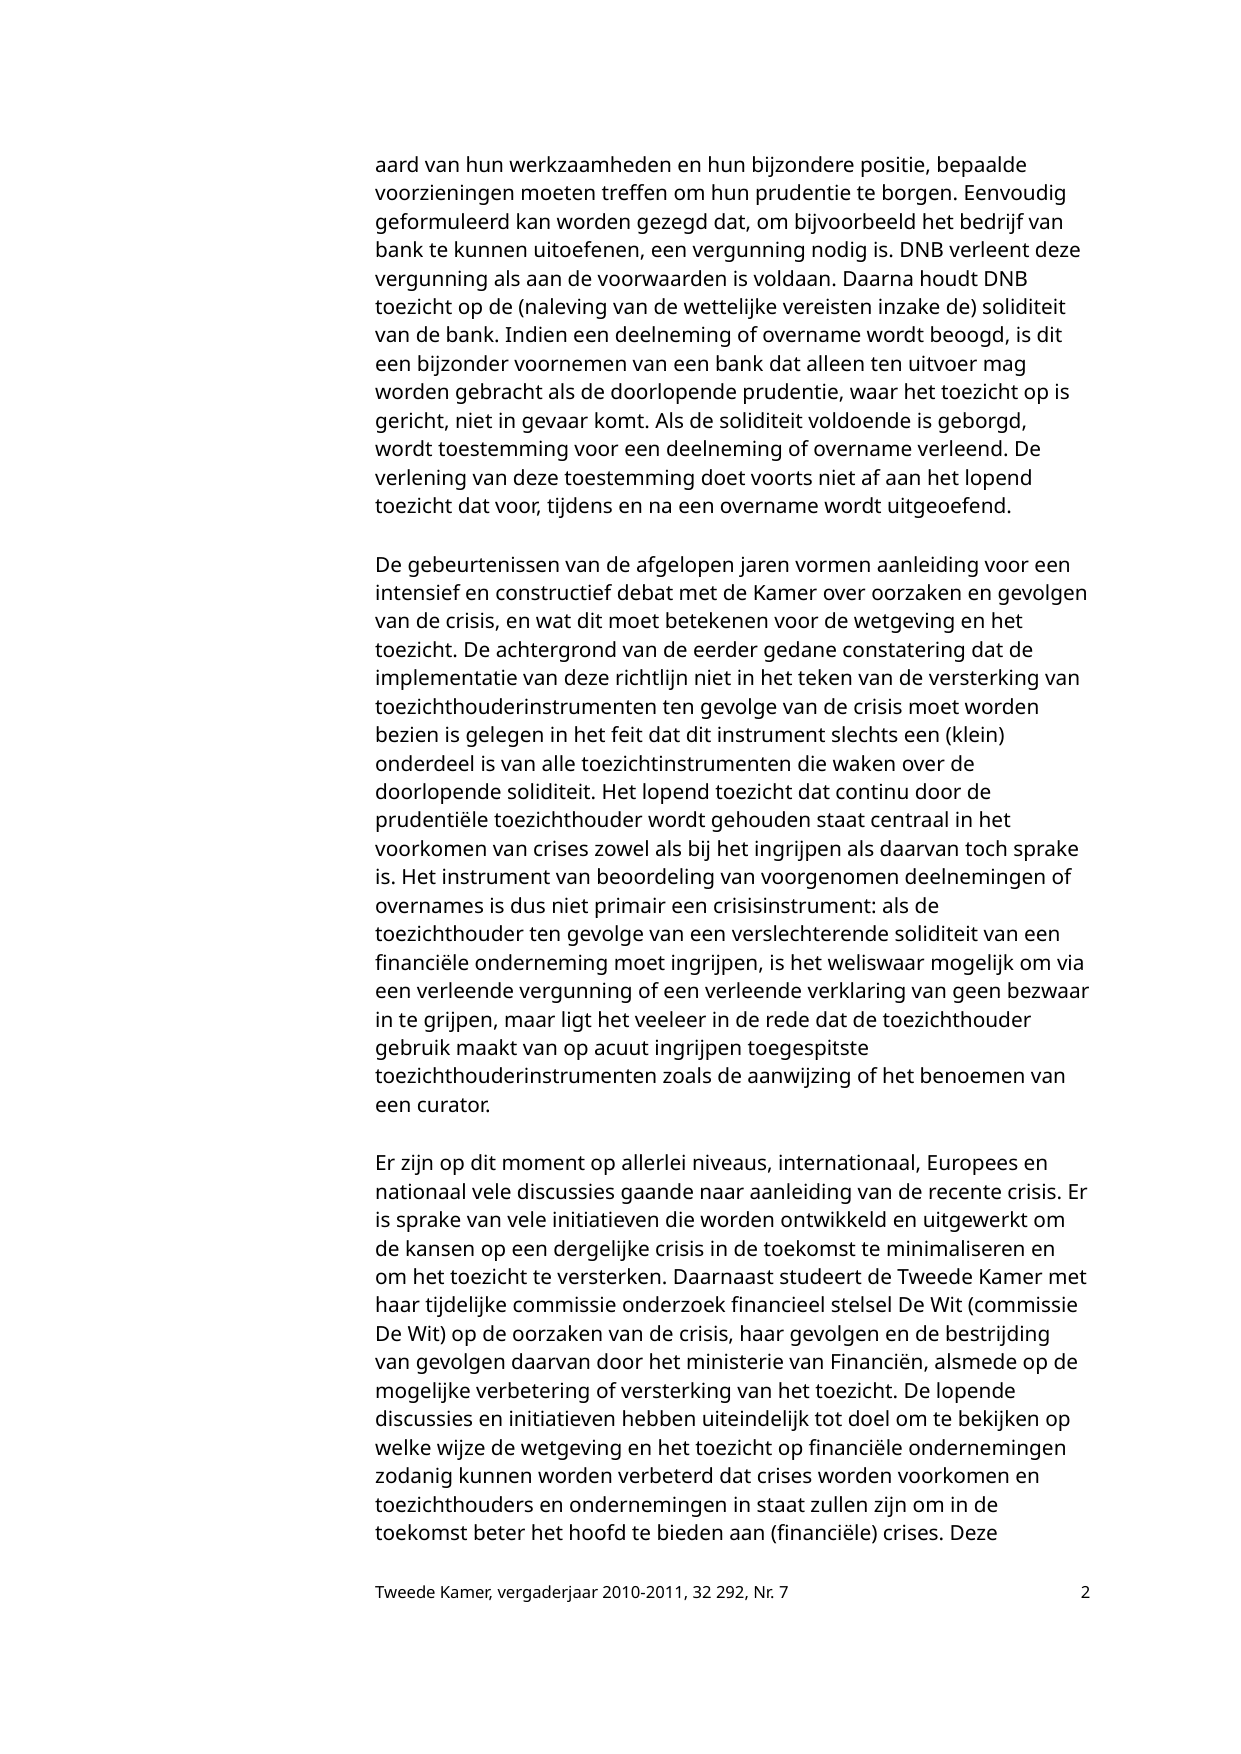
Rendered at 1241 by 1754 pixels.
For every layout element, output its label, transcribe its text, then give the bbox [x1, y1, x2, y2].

text De gebeurtenissen van de afgelopen jaren vormen aanleiding voor een intensief en constructief debat met de Kamer over oorzaken en gevolgen van de crisis, en wat dit moet betekenen voor de wetgeving en het toezicht. De achtergrond van de eerder gedane constatering dat de implementatie van deze richtlijn niet in het teken van de versterking van toezichthouderinstrumenten ten gevolge van de crisis moet worden bezien is gelegen in het feit dat dit instrument slechts een (klein) onderdeel is van alle toezichtinstrumenten die waken over de doorlopende soliditeit. Het lopend toezicht dat continu door de prudentiële toezichthouder wordt gehouden staat centraal in het voorkomen van crises zowel als bij het ingrijpen als daarvan toch sprake is. Het instrument van beoordeling van voorgenomen deelnemingen of overnames is dus niet primair een crisisinstrument: als de toezichthouder ten gevolge van een verslechterende soliditeit van een financiële onderneming moet ingrijpen, is het weliswaar mogelijk om via een verleende vergunning of een verleende verklaring van geen bezwaar in te grijpen, maar ligt het veeleer in de rede dat de toezichthouder gebruik maakt van op acuut ingrijpen toegespitste toezichthouderinstrumenten zoals de aanwijzing of het benoemen van een curator. [375, 550, 1090, 1118]
text Er zijn op dit moment op allerlei niveaus, internationaal, Europees en nationaal vele discussies gaande naar aanleiding van de recente crisis. Er is sprake van vele initiatieven die worden ontwikkeld en uitgewerkt om de kansen op een dergelijke crisis in de toekomst te minimaliseren en om het toezicht te versterken. Daarnaast studeert de Tweede Kamer met haar tijdelijke commissie onderzoek financieel stelsel De Wit (commissie De Wit) op de oorzaken van de crisis, haar gevolgen en de bestrijding van gevolgen daarvan door het ministerie van Financiën, alsmede op de mogelijke verbetering of versterking van het toezicht. De lopende discussies en initiatieven hebben uiteindelijk tot doel om te bekijken op welke wijze de wetgeving en het toezicht op financiële ondernemingen zodanig kunnen worden verbeterd dat crises worden voorkomen en toezichthouders en ondernemingen in staat zullen zijn om in de toekomst beter het hoofd te bieden aan (financiële) crises. Deze [375, 1148, 1090, 1547]
text aard van hun werkzaamheden en hun bijzondere positie, bepaalde voorzieningen moeten treffen om hun prudentie te borgen. Eenvoudig geformuleerd kan worden gezegd dat, om bijvoorbeeld het bedrijf van bank te kunnen uitoefenen, een vergunning nodig is. DNB verleent deze vergunning als aan de voorwaarden is voldaan. Daarna houdt DNB toezicht op de (naleving van de wettelijke vereisten inzake de) soliditeit van de bank. Indien een deelneming of overname wordt beoogd, is dit een bijzonder voornemen van een bank dat alleen ten uitvoer mag worden gebracht als de doorlopende prudentie, waar het toezicht op is gericht, niet in gevaar komt. Als de soliditeit voldoende is geborgd, wordt toestemming voor een deelneming of overname verleend. De verlening van deze toestemming doet voorts niet af aan het lopend toezicht dat voor, tijdens en na een overname wordt uitgeoefend. [375, 150, 1090, 520]
